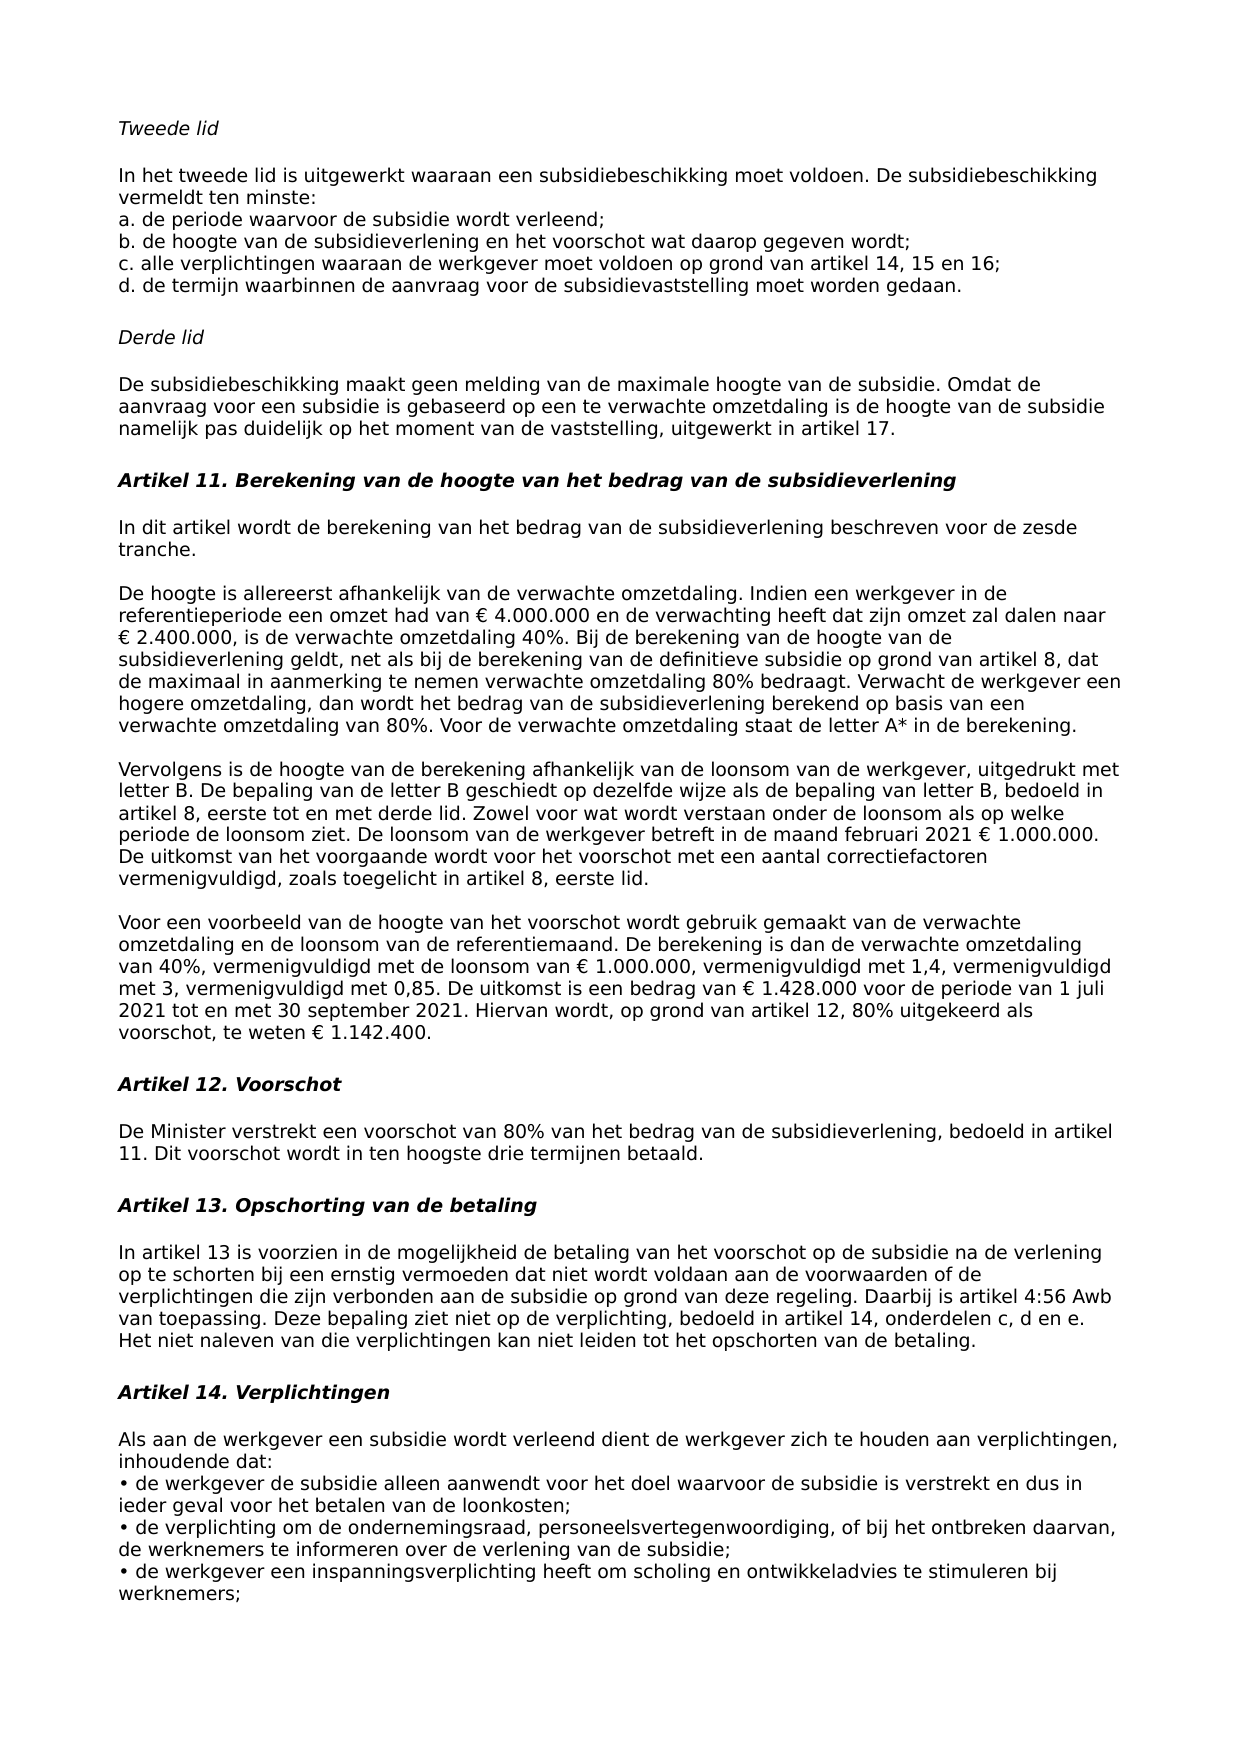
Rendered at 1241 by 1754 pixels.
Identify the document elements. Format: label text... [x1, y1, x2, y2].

text De Minister verstrekt een voorschot van 80% van het bedrag van de subsidieverlening, bedoeld in artikel 11. Dit voorschot wordt in ten hoogste drie termijnen betaald. [118, 1121, 1122, 1165]
text In dit artikel wordt de berekening van het bedrag van de subsidieverlening beschreven voor de zesde tranche. [118, 517, 1122, 561]
subtitle Artikel 14. Verplichtingen [118, 1382, 1122, 1404]
text • de werkgever een inspanningsverplichting heeft om scholing en ontwikkeladvies te stimuleren bij werknemers; [118, 1561, 1122, 1605]
text b. de hoogte van de subsidieverlening en het voorschot wat daarop gegeven wordt; [118, 231, 1122, 253]
subtitle Artikel 11. Berekening van de hoogte van het bedrag van de subsidieverlening [118, 470, 1122, 492]
text d. de termijn waarbinnen de aanvraag voor de subsidievaststelling moet worden gedaan. [118, 275, 1122, 297]
text Als aan de werkgever een subsidie wordt verleend dient de werkgever zich te houden aan verplichtingen, inhoudende dat: [118, 1429, 1122, 1473]
subtitle Artikel 13. Opschorting van de betaling [118, 1195, 1122, 1217]
text a. de periode waarvoor de subsidie wordt verleend; [118, 209, 1122, 231]
subtitle Derde lid [118, 327, 1122, 349]
text Vervolgens is de hoogte van de berekening afhankelijk van de loonsom van de werkgever, uitgedrukt met letter B. De bepaling van de letter B geschiedt op dezelfde wijze als de bepaling van letter B, bedoeld in artikel 8, eerste tot en met derde lid. Zowel voor wat wordt verstaan onder de loonsom als op welke periode de loonsom ziet. De loonsom van de werkgever betreft in de maand februari 2021 € 1.000.000. De uitkomst van het voorgaande wordt voor het voorschot met een aantal correctiefactoren vermenigvuldigd, zoals toegelicht in artikel 8, eerste lid. [118, 758, 1122, 890]
text In het tweede lid is uitgewerkt waaraan een subsidiebeschikking moet voldoen. De subsidiebeschikking vermeldt ten minste: [118, 165, 1122, 209]
subtitle Tweede lid [118, 118, 1122, 140]
text De subsidiebeschikking maakt geen melding van de maximale hoogte van de subsidie. Omdat de aanvraag voor een subsidie is gebaseerd op een te verwachte omzetdaling is de hoogte van de subsidie namelijk pas duidelijk op het moment van de vaststelling, uitgewerkt in artikel 17. [118, 374, 1122, 440]
text • de werkgever de subsidie alleen aanwendt voor het doel waarvoor de subsidie is verstrekt en dus in ieder geval voor het betalen van de loonkosten; [118, 1473, 1122, 1517]
text De hoogte is allereerst afhankelijk van de verwachte omzetdaling. Indien een werkgever in de referentieperiode een omzet had van € 4.000.000 en de verwachting heeft dat zijn omzet zal dalen naar € 2.400.000, is de verwachte omzetdaling 40%. Bij de berekening van de hoogte van de subsidieverlening geldt, net als bij de berekening van de definitieve subsidie op grond van artikel 8, dat de maximaal in aanmerking te nemen verwachte omzetdaling 80% bedraagt. Verwacht de werkgever een hogere omzetdaling, dan wordt het bedrag van de subsidieverlening berekend op basis van een verwachte omzetdaling van 80%. Voor de verwachte omzetdaling staat de letter A* in de berekening. [118, 583, 1122, 737]
text Voor een voorbeeld van de hoogte van het voorschot wordt gebruik gemaakt van de verwachte omzetdaling en de loonsom van de referentiemaand. De berekening is dan de verwachte omzetdaling van 40%, vermenigvuldigd met de loonsom van € 1.000.000, vermenigvuldigd met 1,4, vermenigvuldigd met 3, vermenigvuldigd met 0,85. De uitkomst is een bedrag van € 1.428.000 voor de periode van 1 juli 2021 tot en met 30 september 2021. Hiervan wordt, op grond van artikel 12, 80% uitgekeerd als voorschot, te weten € 1.142.400. [118, 912, 1122, 1044]
text • de verplichting om de ondernemingsraad, personeelsvertegenwoordiging, of bij het ontbreken daarvan, de werknemers te informeren over de verlening van de subsidie; [118, 1517, 1122, 1561]
text c. alle verplichtingen waaraan de werkgever moet voldoen op grond van artikel 14, 15 en 16; [118, 253, 1122, 275]
subtitle Artikel 12. Voorschot [118, 1074, 1122, 1096]
text In artikel 13 is voorzien in de mogelijkheid de betaling van het voorschot op de subsidie na de verlening op te schorten bij een ernstig vermoeden dat niet wordt voldaan aan de voorwaarden of de verplichtingen die zijn verbonden aan de subsidie op grond van deze regeling. Daarbij is artikel 4:56 Awb van toepassing. Deze bepaling ziet niet op de verplichting, bedoeld in artikel 14, onderdelen c, d en e. Het niet naleven van die verplichtingen kan niet leiden tot het opschorten van de betaling. [118, 1242, 1122, 1352]
